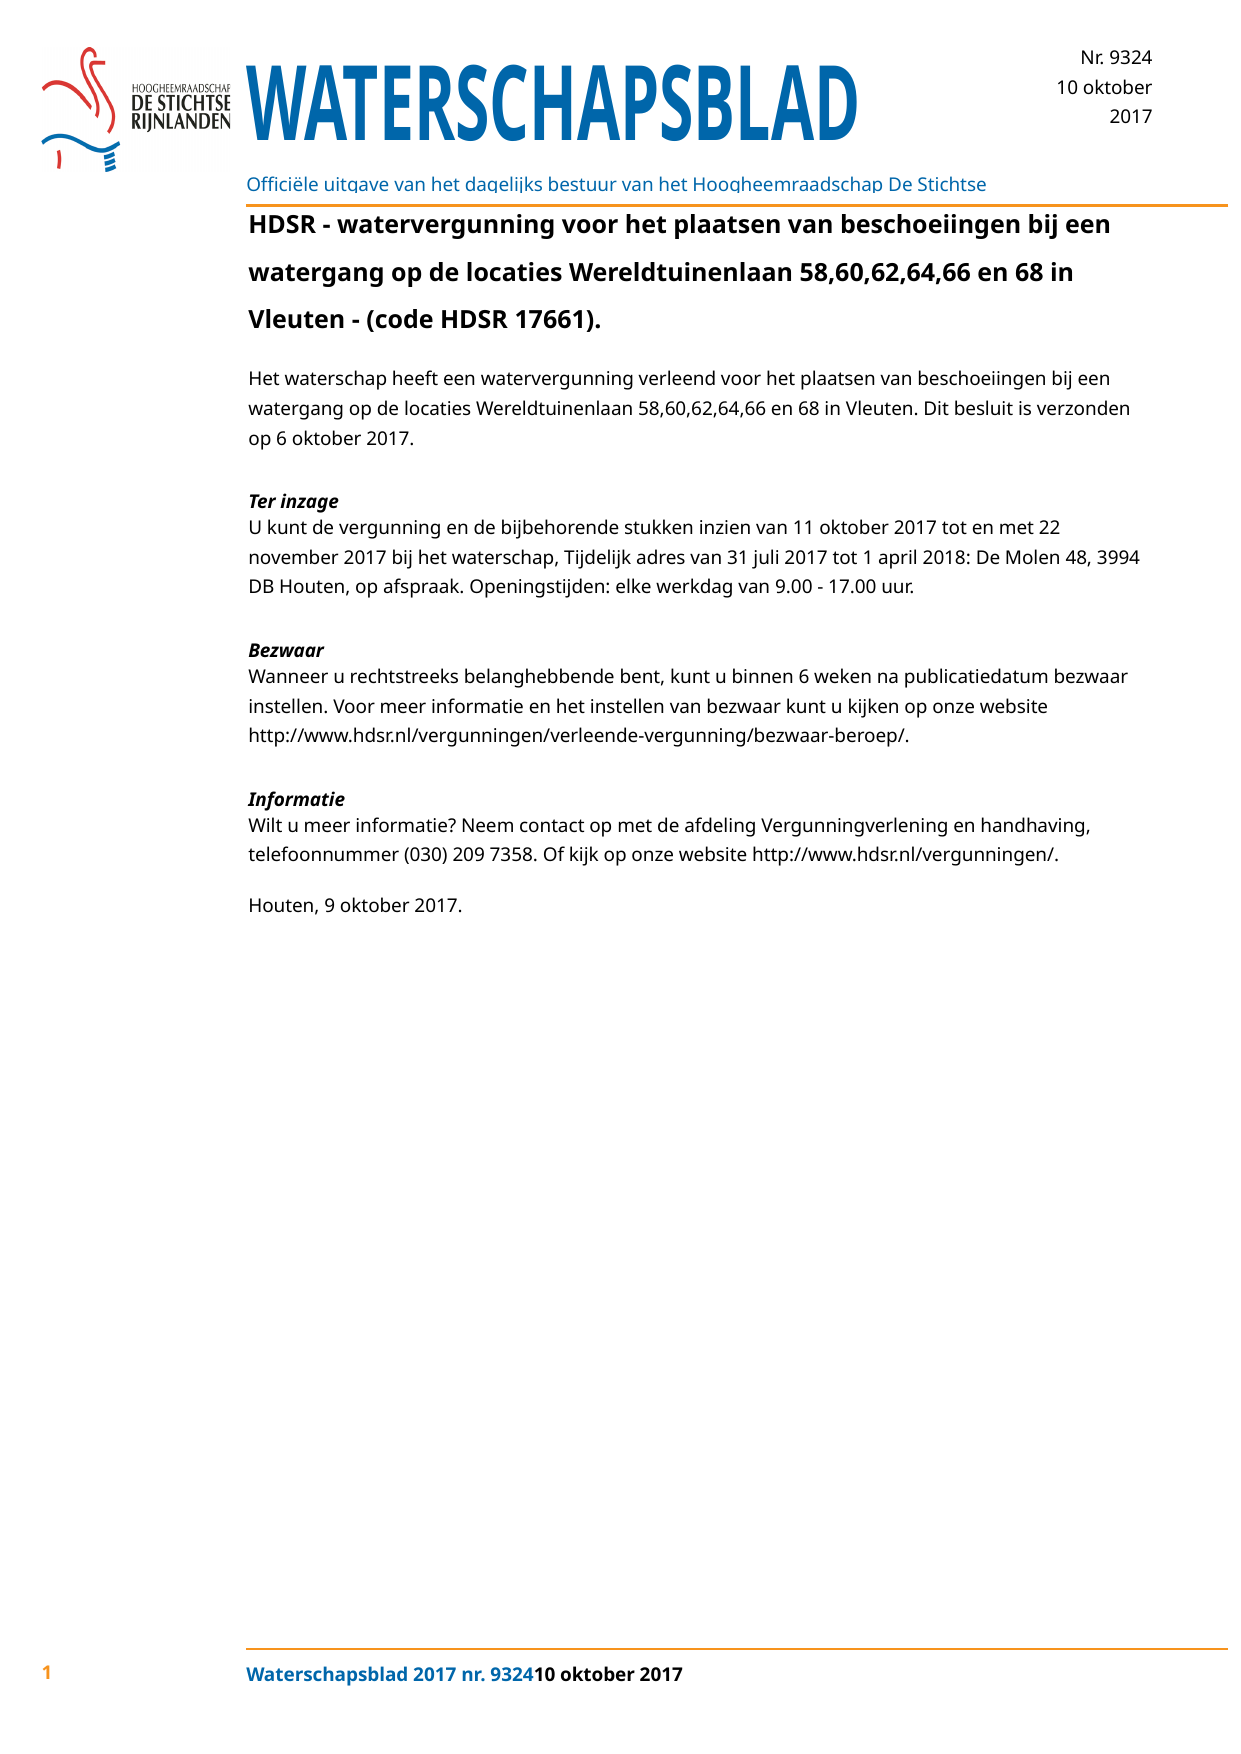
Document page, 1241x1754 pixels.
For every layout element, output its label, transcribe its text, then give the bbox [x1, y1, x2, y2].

picture [41, 47, 231, 172]
text Ter inzage [248, 489, 1152, 514]
text U kunt de vergunning en de bijbehorende stukken inzien van 11 oktober 2017 tot en met 22 november 2017 bij het waterschap, Tijdelijk adres van 31 juli 2017 tot 1 april 2018: De Molen 48, 3994 DB Houten, op afspraak. Openingstijden: elke werkdag van 9.00 - 17.00 uur. [248, 514, 1152, 599]
text Houten, 9 oktober 2017. [248, 892, 1152, 918]
text Wanneer u rechtstreeks belanghebbende bent, kunt u binnen 6 weken na publicatiedatum bezwaar instellen. Voor meer informatie en het instellen van bezwaar kunt u kijken op onze website http://www.hdsr.nl/vergunningen/verleende-vergunning/bezwaar-beroep/. [248, 663, 1152, 748]
text Bezwaar [248, 637, 1152, 663]
text Informatie [248, 786, 1152, 812]
text Het waterschap heeft een watervergunning verleend voor het plaatsen van beschoeiingen bij een watergang op de locaties Wereldtuinenlaan 58,60,62,64,66 en 68 in Vleuten. Dit besluit is verzonden op 6 oktober 2017. [248, 366, 1152, 450]
text HDSR - watervergunning voor het plaatsen van beschoeiingen bij een watergang op de locaties Wereldtuinenlaan 58,60,62,64,66 en 68 in Vleuten - (code HDSR 17661). [248, 207, 1152, 336]
text Wilt u meer informatie? Neem contact op met de afdeling Vergunningverlening en handhaving, telefoonnummer (030) 209 7358. Of kijk op onze website http://www.hdsr.nl/vergunningen/. [248, 812, 1152, 867]
